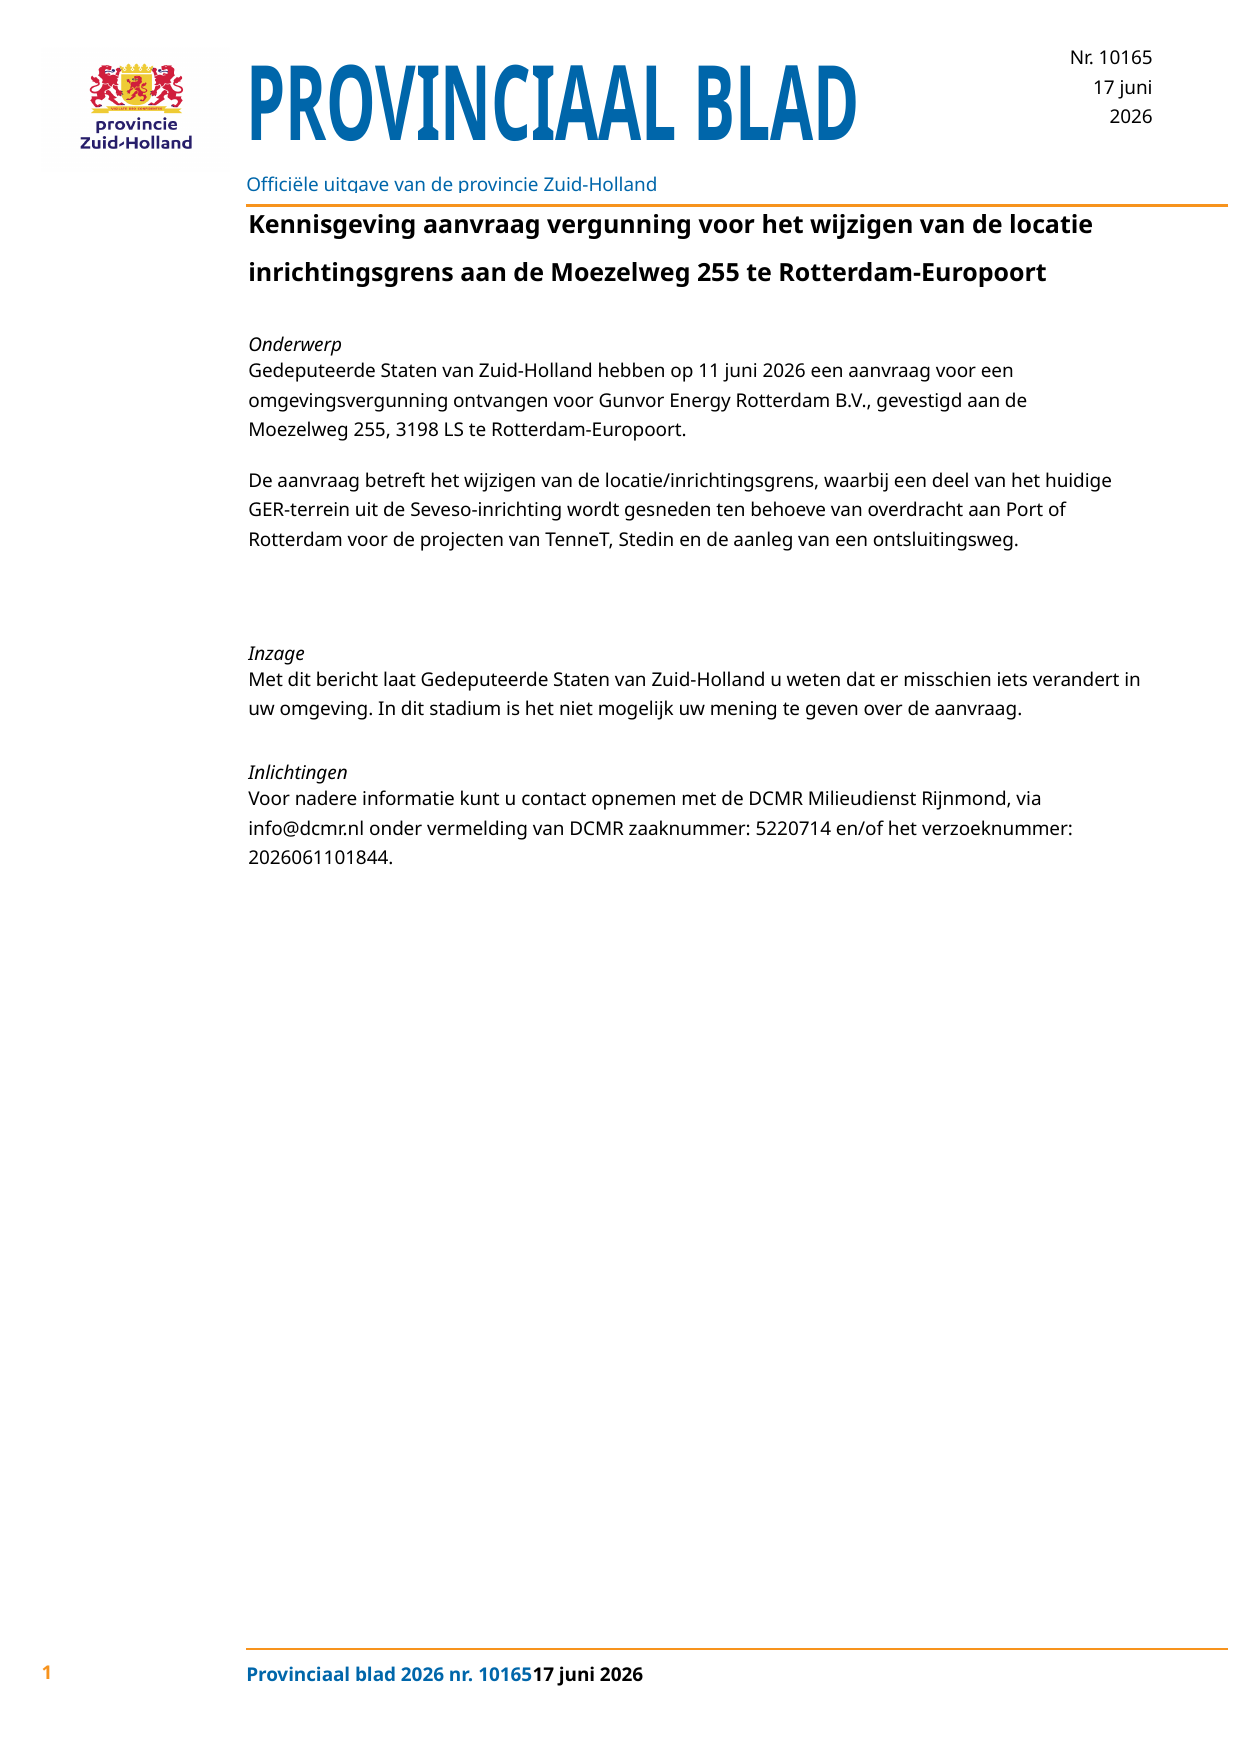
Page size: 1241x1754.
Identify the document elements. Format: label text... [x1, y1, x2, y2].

picture [41, 47, 231, 172]
text Met dit bericht laat Gedeputeerde Staten van Zuid-Holland u weten dat er misschien iets verandert in uw omgeving. In dit stadium is het niet mogelijk uw mening te geven over de aanvraag. [248, 666, 1152, 721]
text Gedeputeerde Staten van Zuid-Holland hebben op 11 juni 2026 een aanvraag voor een omgevingsvergunning ontvangen voor Gunvor Energy Rotterdam B.V., gevestigd aan de Moezelweg 255, 3198 LS te Rotterdam-Europoort. [248, 357, 1152, 442]
text De aanvraag betreft het wijzigen van de locatie/inrichtingsgrens, waarbij een deel van het huidige GER-terrein uit de Seveso-inrichting wordt gesneden ten behoeve van overdracht aan Port of Rotterdam voor de projecten van TenneT, Stedin en de aanleg van een ontsluitingsweg. [248, 467, 1152, 552]
text Inlichtingen [248, 759, 1152, 785]
text Voor nadere informatie kunt u contact opnemen met de DCMR Milieudienst Rijnmond, via info@dcmr.nl onder vermelding van DCMR zaaknummer: 5220714 en/of het verzoeknummer: 2026061101844. [248, 785, 1152, 870]
text Kennisgeving aanvraag vergunning voor het wijzigen van de locatie inrichtingsgrens aan de Moezelweg 255 te Rotterdam-Europoort [248, 207, 1152, 288]
text Inzage [248, 640, 1152, 666]
text Onderwerp [248, 331, 1152, 357]
